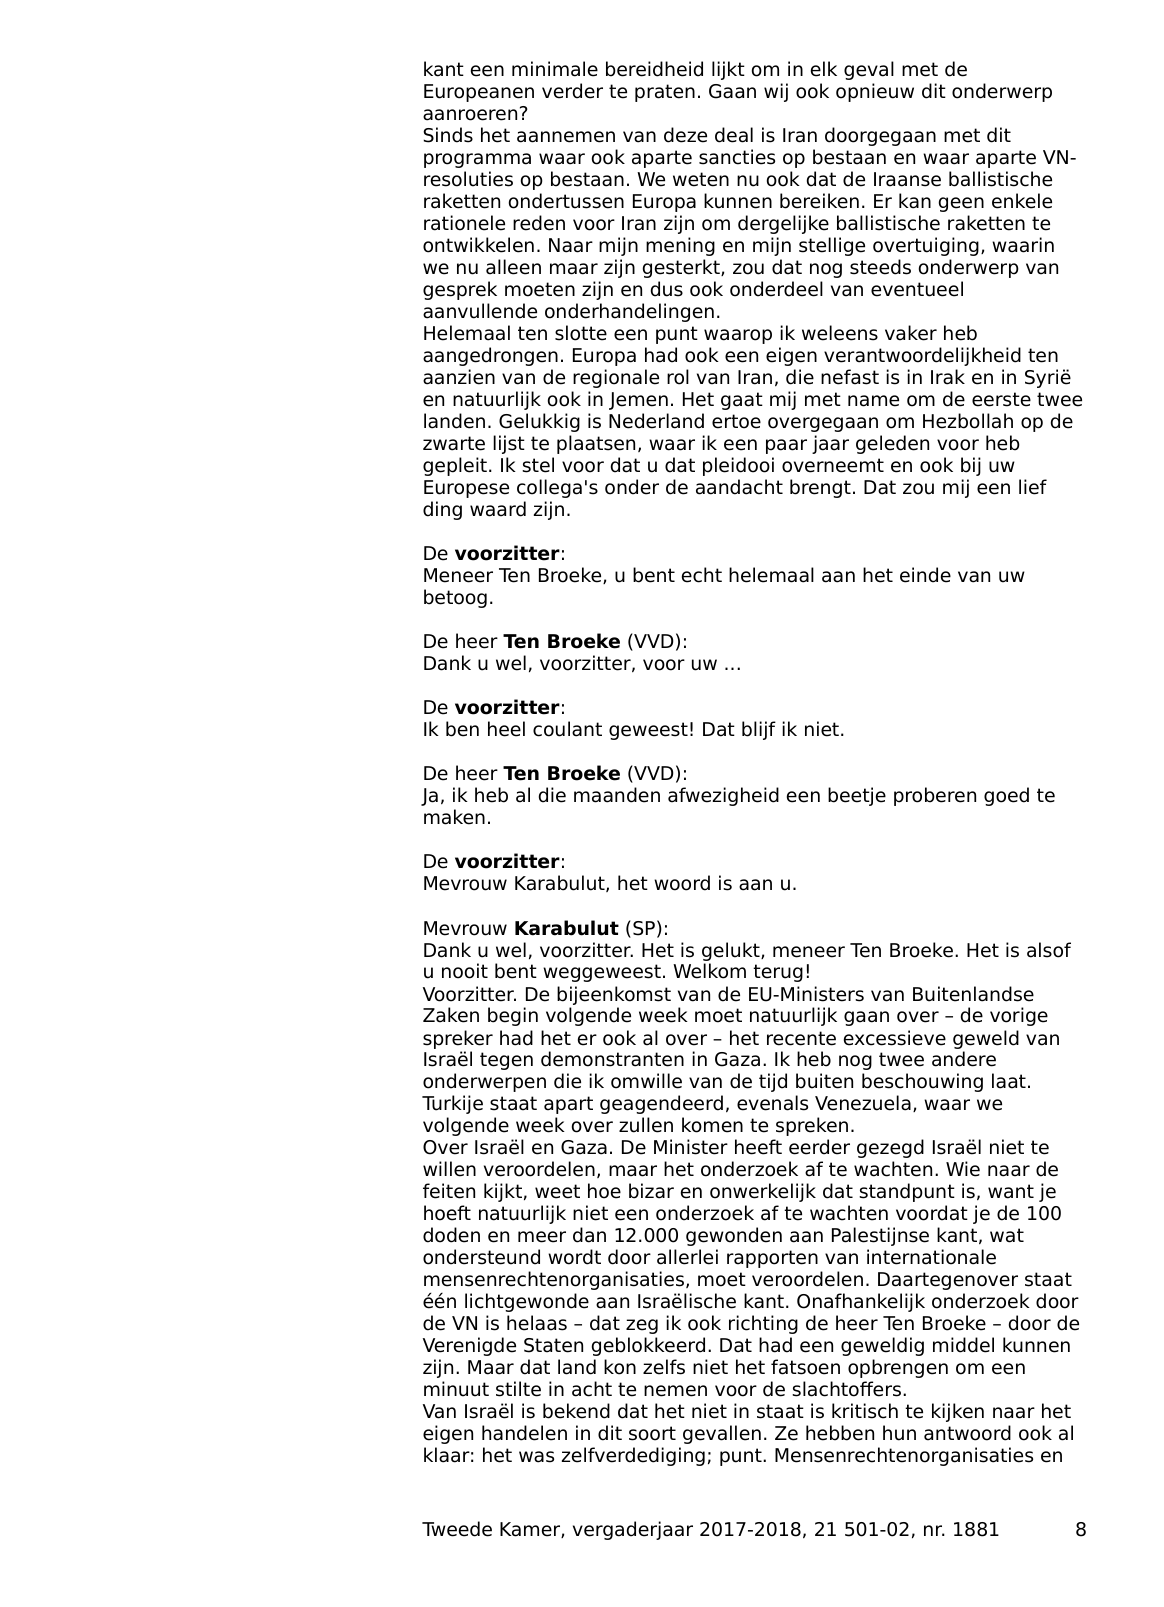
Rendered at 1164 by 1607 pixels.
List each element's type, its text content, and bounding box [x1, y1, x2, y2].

text Van Israël is bekend dat het niet in staat is kritisch te kijken naar het eigen handelen in dit soort gevallen. Ze hebben hun antwoord ook al klaar: het was zelfverdediging; punt. Mensenrechtenorganisaties en [422, 1401, 1087, 1467]
text kant een minimale bereidheid lijkt om in elk geval met de Europeanen verder te praten. Gaan wij ook opnieuw dit onderwerp aanroeren? [422, 59, 1087, 125]
text Sinds het aannemen van deze deal is Iran doorgegaan met dit programma waar ook aparte sancties op bestaan en waar aparte VN-resoluties op bestaan. We weten nu ook dat de Iraanse ballistische raketten ondertussen Europa kunnen bereiken. Er kan geen enkele rationele reden voor Iran zijn om dergelijke ballistische raketten te ontwikkelen. Naar mijn mening en mijn stellige overtuiging, waarin we nu alleen maar zijn gesterkt, zou dat nog steeds onderwerp van gesprek moeten zijn en dus ook onderdeel van eventueel aanvullende onderhandelingen. [422, 125, 1087, 323]
text De heer Ten Broeke (VVD): [422, 763, 1087, 785]
text Ik ben heel coulant geweest! Dat blijf ik niet. [422, 719, 1087, 741]
text Meneer Ten Broeke, u bent echt helemaal aan het einde van uw betoog. [422, 565, 1087, 609]
text Voorzitter. De bijeenkomst van de EU-Ministers van Buitenlandse Zaken begin volgende week moet natuurlijk gaan over – de vorige spreker had het er ook al over – het recente excessieve geweld van Israël tegen demonstranten in Gaza. Ik heb nog twee andere onderwerpen die ik omwille van de tijd buiten beschouwing laat. Turkije staat apart geagendeerd, evenals Venezuela, waar we volgende week over zullen komen te spreken. [422, 983, 1087, 1137]
text De heer Ten Broeke (VVD): [422, 631, 1087, 653]
text Mevrouw Karabulut (SP): [422, 917, 1087, 939]
text Dank u wel, voorzitter. Het is gelukt, meneer Ten Broeke. Het is alsof u nooit bent weggeweest. Welkom terug! [422, 939, 1087, 983]
text Over Israël en Gaza. De Minister heeft eerder gezegd Israël niet te willen veroordelen, maar het onderzoek af te wachten. Wie naar de feiten kijkt, weet hoe bizar en onwerkelijk dat standpunt is, want je hoeft natuurlijk niet een onderzoek af te wachten voordat je de 100 doden en meer dan 12.000 gewonden aan Palestijnse kant, wat ondersteund wordt door allerlei rapporten van internationale mensenrechtenorganisaties, moet veroordelen. Daartegenover staat één lichtgewonde aan Israëlische kant. Onafhankelijk onderzoek door de VN is helaas – dat zeg ik ook richting de heer Ten Broeke – door de Verenigde Staten geblokkeerd. Dat had een geweldig middel kunnen zijn. Maar dat land kon zelfs niet het fatsoen opbrengen om een minuut stilte in acht te nemen voor de slachtoffers. [422, 1137, 1087, 1401]
text Ja, ik heb al die maanden afwezigheid een beetje proberen goed te maken. [422, 785, 1087, 829]
text De voorzitter: [422, 543, 1087, 565]
text Helemaal ten slotte een punt waarop ik weleens vaker heb aangedrongen. Europa had ook een eigen verantwoordelijkheid ten aanzien van de regionale rol van Iran, die nefast is in Irak en in Syrië en natuurlijk ook in Jemen. Het gaat mij met name om de eerste twee landen. Gelukkig is Nederland ertoe overgegaan om Hezbollah op de zwarte lijst te plaatsen, waar ik een paar jaar geleden voor heb gepleit. Ik stel voor dat u dat pleidooi overneemt en ook bij uw Europese collega's onder de aandacht brengt. Dat zou mij een lief ding waard zijn. [422, 323, 1087, 521]
text De voorzitter: [422, 851, 1087, 873]
text Mevrouw Karabulut, het woord is aan u. [422, 873, 1087, 895]
text De voorzitter: [422, 697, 1087, 719]
text Dank u wel, voorzitter, voor uw ... [422, 653, 1087, 675]
